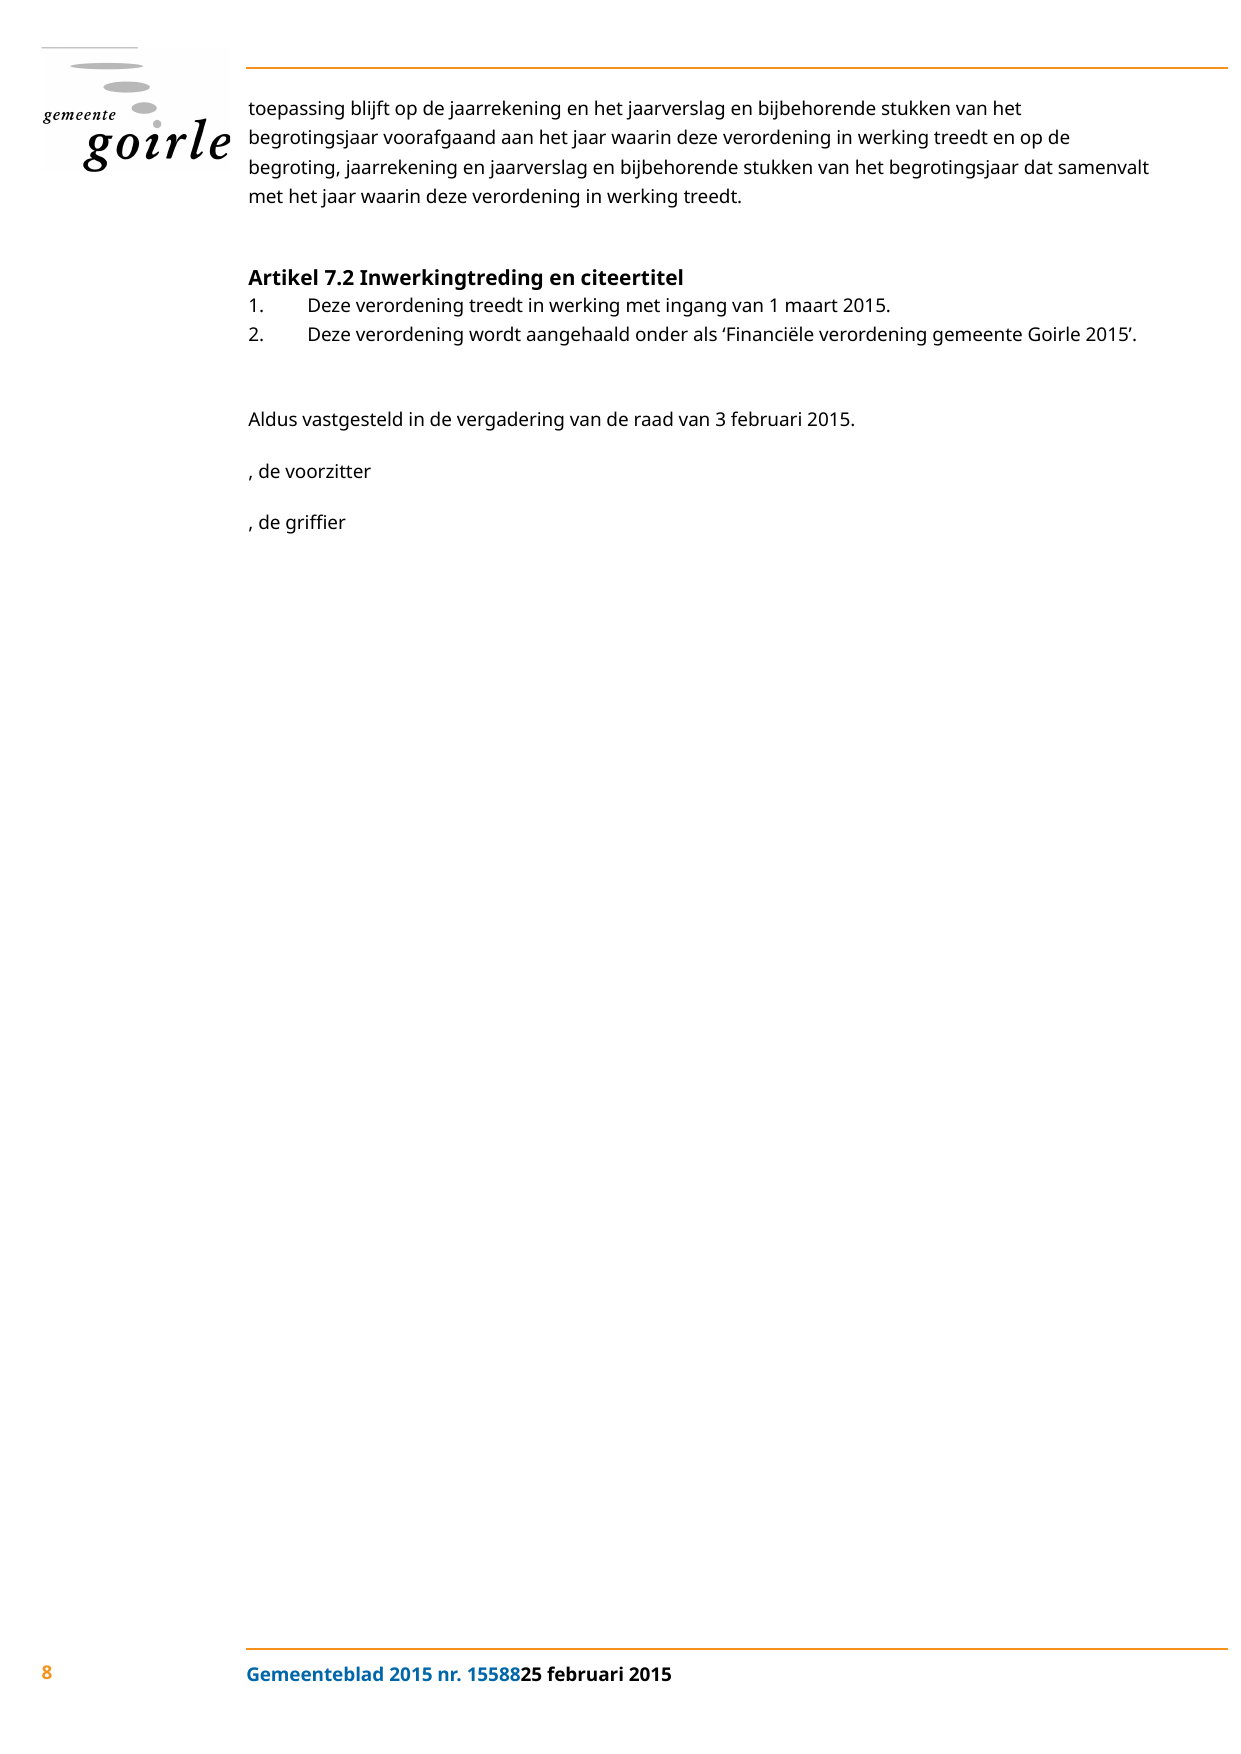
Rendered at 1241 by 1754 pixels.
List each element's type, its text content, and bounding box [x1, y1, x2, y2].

text , de voorzitter [248, 458, 1152, 484]
text , de griffier [248, 509, 1152, 535]
list Deze verordening treedt in werking met ingang van 1 maart 2015. [248, 292, 1152, 318]
list Deze verordening wordt aangehaald onder als ‘Financiële verordening gemeente Goirle 2015’. [248, 322, 1152, 347]
text toepassing blijft op de jaarrekening en het jaarverslag en bijbehorende stukken van het begrotingsjaar voorafgaand aan het jaar waarin deze verordening in werking treedt en op de begroting, jaarrekening en jaarverslag en bijbehorende stukken van het begrotingsjaar dat samenvalt met het jaar waarin deze verordening in werking treedt. [248, 95, 1152, 209]
text Artikel 7.2 Inwerkingtreding en citeertitel [248, 263, 1152, 292]
text Aldus vastgesteld in de vergadering van de raad van 3 februari 2015. [248, 406, 1152, 432]
picture [41, 47, 231, 172]
